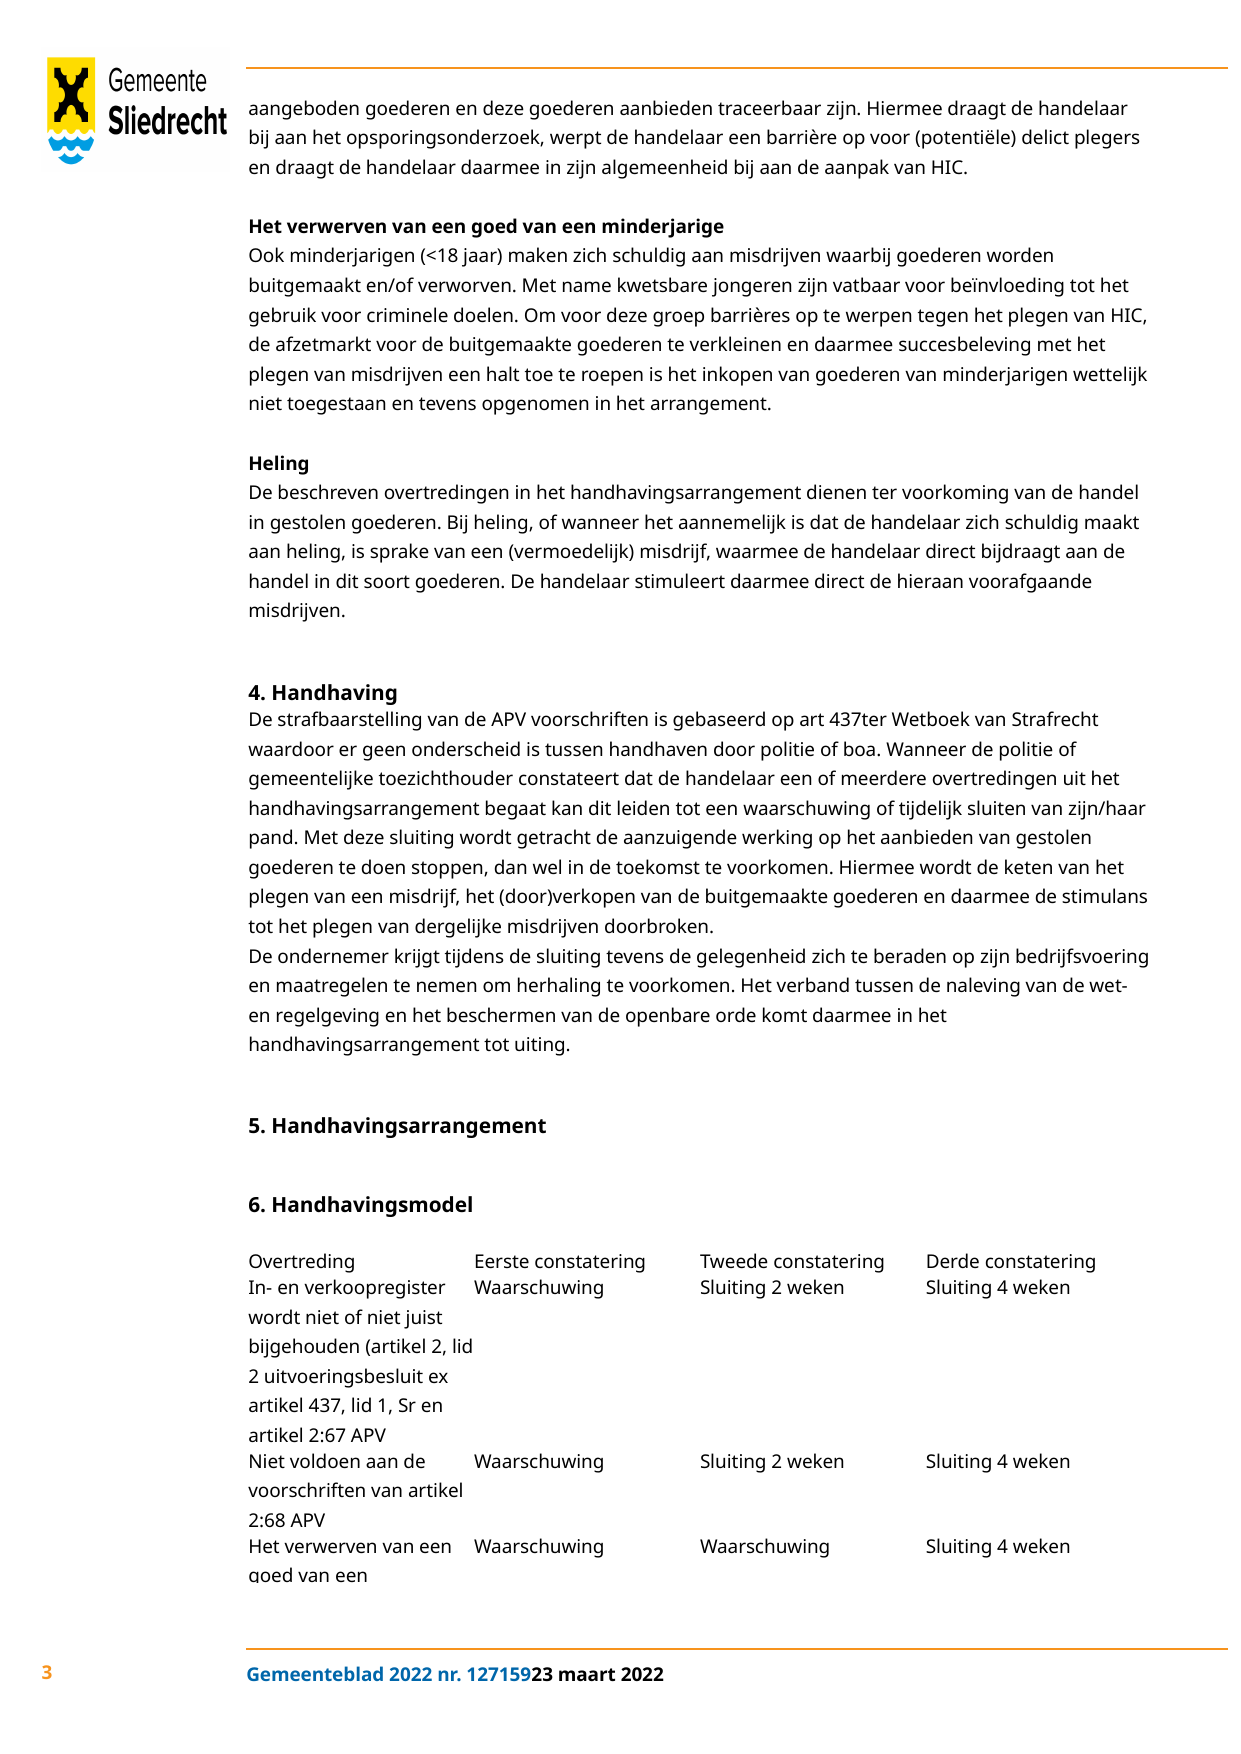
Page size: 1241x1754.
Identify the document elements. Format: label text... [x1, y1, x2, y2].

table_cell Waarschuwing [474, 1274, 700, 1448]
table_cell Waarschuwing [700, 1533, 926, 1583]
text De beschreven overtredingen in het handhavingsarrangement dienen ter voorkoming van de handel in gestolen goederen. Bij heling, of wanneer het aannemelijk is dat de handelaar zich schuldig maakt aan heling, is sprake van een (vermoedelijk) misdrijf, waarmee de handelaar direct bijdraagt aan de handel in dit soort goederen. De handelaar stimuleert daarmee direct de hieraan voorafgaande misdrijven. [248, 479, 1152, 623]
text aangeboden goederen en deze goederen aanbieden traceerbaar zijn. Hiermee draagt de handelaar bij aan het opsporingsonderzoek, werpt de handelaar een barrière op voor (potentiële) delict plegers en draagt de handelaar daarmee in zijn algemeenheid bij aan de aanpak van HIC. [248, 95, 1152, 180]
table_header Tweede constatering [700, 1249, 926, 1274]
table_header Eerste constatering [474, 1249, 700, 1274]
table_header Overtreding [248, 1249, 474, 1274]
text Het verwerven van een goed van een minderjarige [248, 213, 1152, 239]
table_cell Sluiting 2 weken [700, 1274, 926, 1448]
table_cell Sluiting 4 weken [926, 1448, 1152, 1533]
text 5. Handhavingsarrangement [248, 1112, 1152, 1140]
table_cell Waarschuwing [474, 1533, 700, 1583]
text De strafbaarstelling van de APV voorschriften is gebaseerd op art 437ter Wetboek van Strafrecht waardoor er geen onderscheid is tussen handhaven door politie of boa. Wanneer de politie of gemeentelijke toezichthouder constateert dat de handelaar een of meerdere overtredingen uit het handhavingsarrangement begaat kan dit leiden tot een waarschuwing of tijdelijk sluiten van zijn/haar pand. Met deze sluiting wordt getracht de aanzuigende werking op het aanbieden van gestolen goederen te doen stoppen, dan wel in de toekomst te voorkomen. Hiermee wordt de keten van het plegen van een misdrijf, het (door)verkopen van de buitgemaakte goederen en daarmee de stimulans tot het plegen van dergelijke misdrijven doorbroken. [248, 706, 1152, 939]
text 4. Handhaving [248, 678, 1152, 706]
table_cell Sluiting 4 weken [926, 1533, 1152, 1583]
text De ondernemer krijgt tijdens de sluiting tevens de gelegenheid zich te beraden op zijn bedrijfsvoering en maatregelen te nemen om herhaling te voorkomen. Het verband tussen de naleving van de wet- en regelgeving en het beschermen van de openbare orde komt daarmee in het handhavingsarrangement tot uiting. [248, 943, 1152, 1057]
table_header Derde constatering [926, 1249, 1152, 1274]
text 6. Handhavingsmodel [248, 1190, 1152, 1219]
picture [41, 47, 231, 172]
table_cell Waarschuwing [474, 1448, 700, 1533]
table_cell Sluiting 4 weken [926, 1274, 1152, 1448]
table_cell Het verwerven van een goed van een [248, 1533, 474, 1583]
table_cell In- en verkoopregister wordt niet of niet juist bijgehouden (artikel 2, lid 2 uitvoeringsbesluit ex artikel 437, lid 1, Sr en artikel 2:67 APV [248, 1274, 474, 1448]
table_cell Niet voldoen aan de voorschriften van artikel 2:68 APV [248, 1448, 474, 1533]
text Heling [248, 450, 1152, 476]
text Ook minderjarigen (<18 jaar) maken zich schuldig aan misdrijven waarbij goederen worden buitgemaakt en/of verworven. Met name kwetsbare jongeren zijn vatbaar voor beïnvloeding tot het gebruik voor criminele doelen. Om voor deze groep barrières op te werpen tegen het plegen van HIC, de afzetmarkt voor de buitgemaakte goederen te verkleinen en daarmee succesbeleving met het plegen van misdrijven een halt toe te roepen is het inkopen van goederen van minderjarigen wettelijk niet toegestaan en tevens opgenomen in het arrangement. [248, 243, 1152, 416]
table_cell Sluiting 2 weken [700, 1448, 926, 1533]
